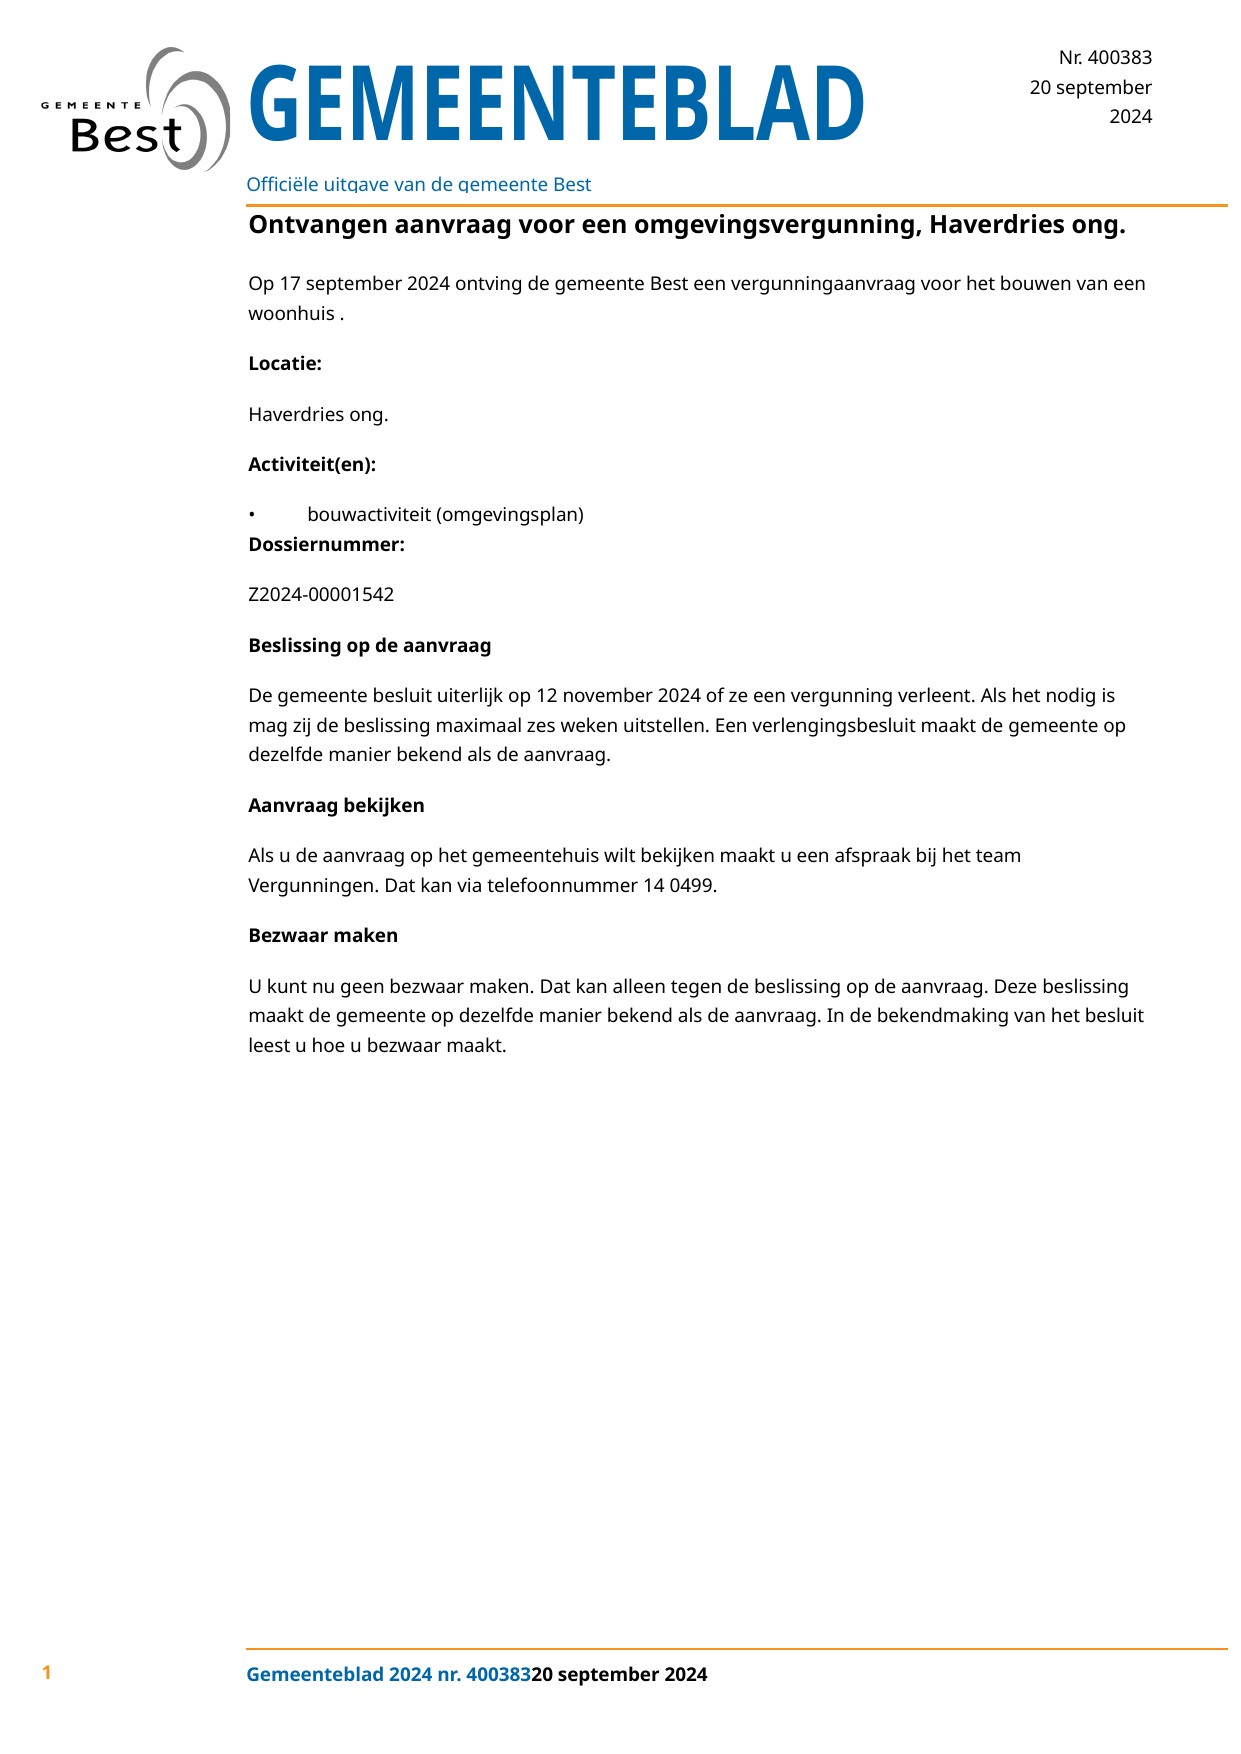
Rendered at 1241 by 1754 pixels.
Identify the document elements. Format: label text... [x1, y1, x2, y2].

picture [41, 47, 231, 172]
text Dossiernummer: [248, 531, 1152, 557]
text De gemeente besluit uiterlijk op 12 november 2024 of ze een vergunning verleent. Als het nodig is mag zij de beslissing maximaal zes weken uitstellen. Een verlengingsbesluit maakt de gemeente op dezelfde manier bekend als de aanvraag. [248, 682, 1152, 767]
text Aanvraag bekijken [248, 792, 1152, 818]
text Beslissing op de aanvraag [248, 632, 1152, 658]
text Activiteit(en): [248, 451, 1152, 477]
text Als u de aanvraag op het gemeentehuis wilt bekijken maakt u een afspraak bij het team Vergunningen. Dat kan via telefoonnummer 14 0499. [248, 842, 1152, 898]
text Z2024-00001542 [248, 582, 1152, 607]
text U kunt nu geen bezwaar maken. Dat kan alleen tegen de beslissing op de aanvraag. Deze beslissing maakt de gemeente op dezelfde manier bekend als de aanvraag. In de bekendmaking van het besluit leest u hoe u bezwaar maakt. [248, 973, 1152, 1058]
text Haverdries ong. [248, 401, 1152, 426]
text Bezwaar maken [248, 922, 1152, 948]
text Locatie: [248, 350, 1152, 376]
list bouwactiviteit (omgevingsplan) [248, 502, 1152, 527]
text Ontvangen aanvraag voor een omgevingsvergunning, Haverdries ong. [248, 207, 1152, 241]
text Op 17 september 2024 ontving de gemeente Best een vergunningaanvraag voor het bouwen van een woonhuis . [248, 270, 1152, 326]
